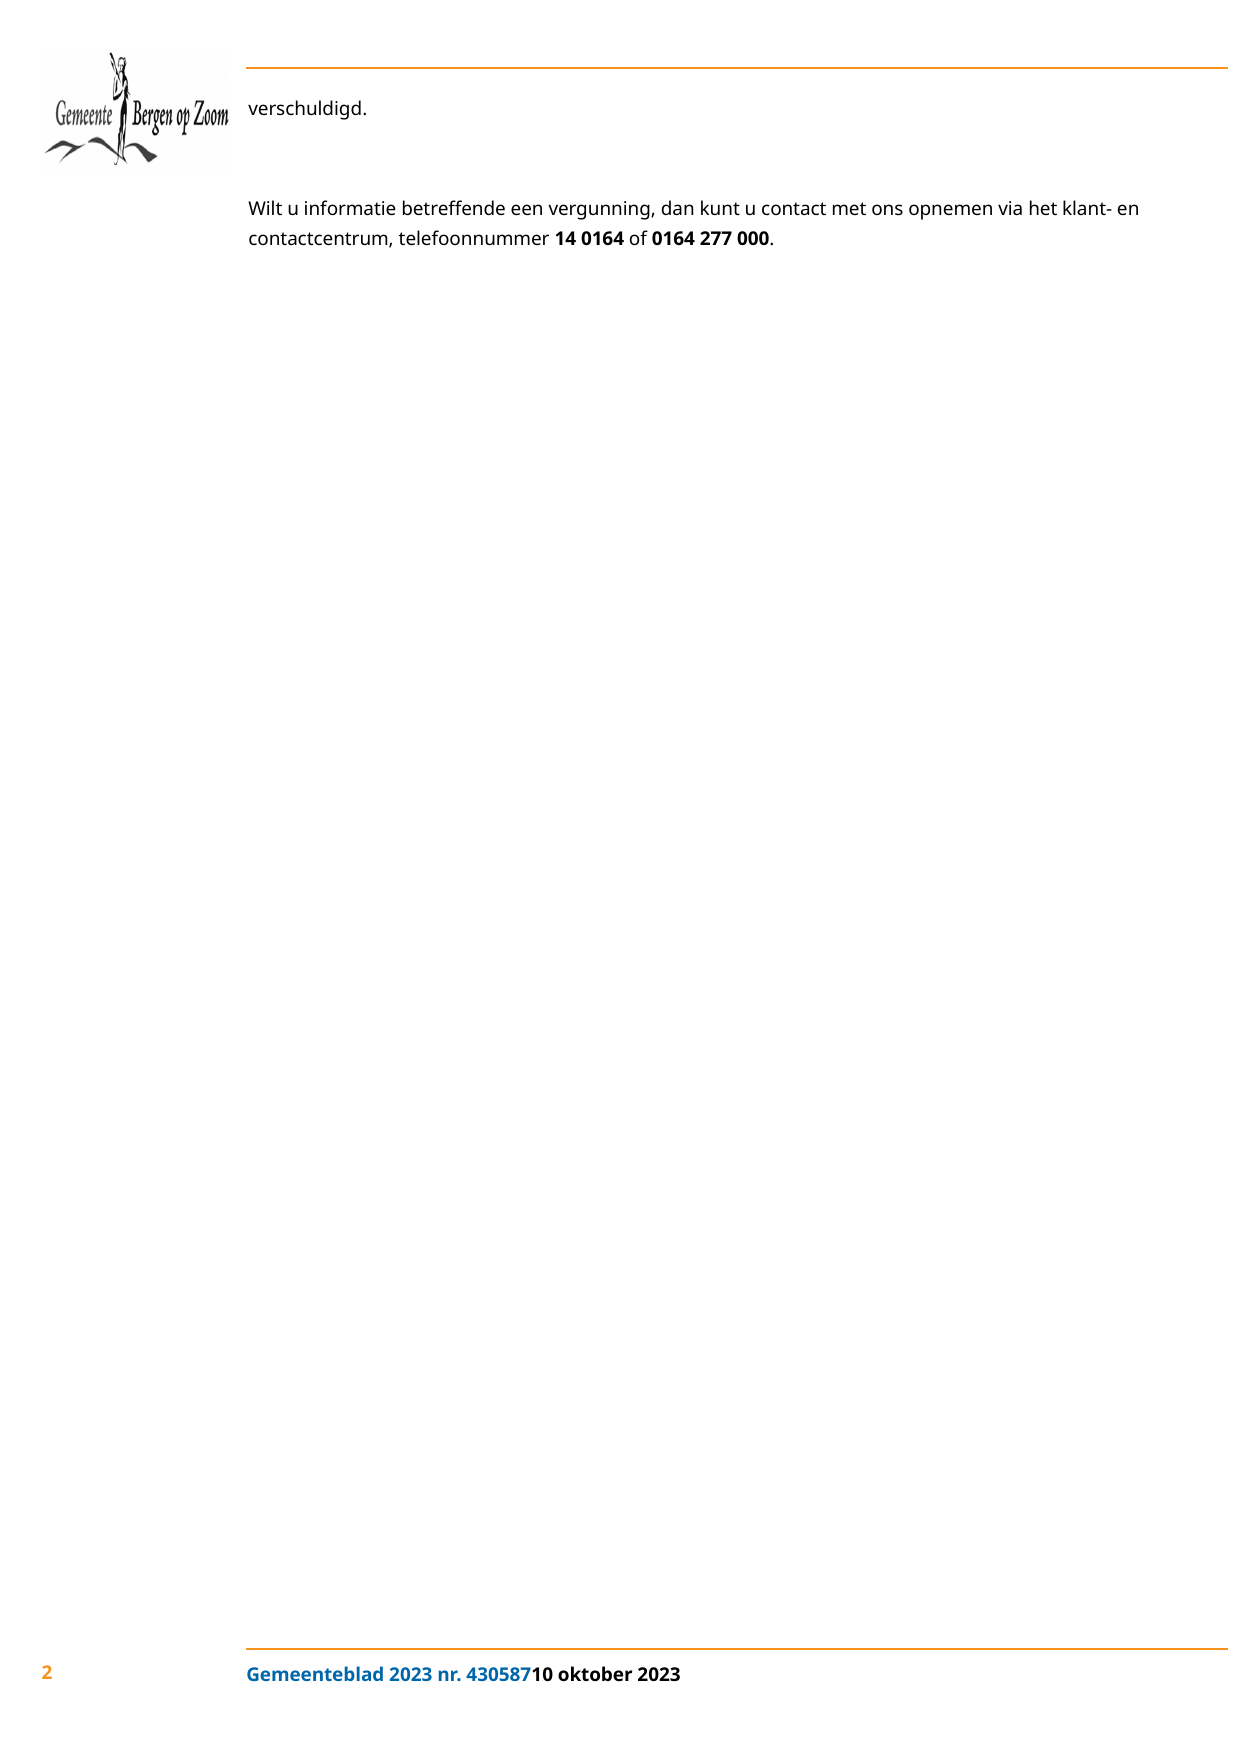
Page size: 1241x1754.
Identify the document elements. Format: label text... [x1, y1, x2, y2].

text Wilt u informatie betreffende een vergunning, dan kunt u contact met ons opnemen via het klant- en contactcentrum, telefoonnummer 14 0164 of 0164 277 000. [248, 196, 1152, 251]
picture [41, 47, 231, 172]
text verschuldigd. [248, 95, 1152, 121]
